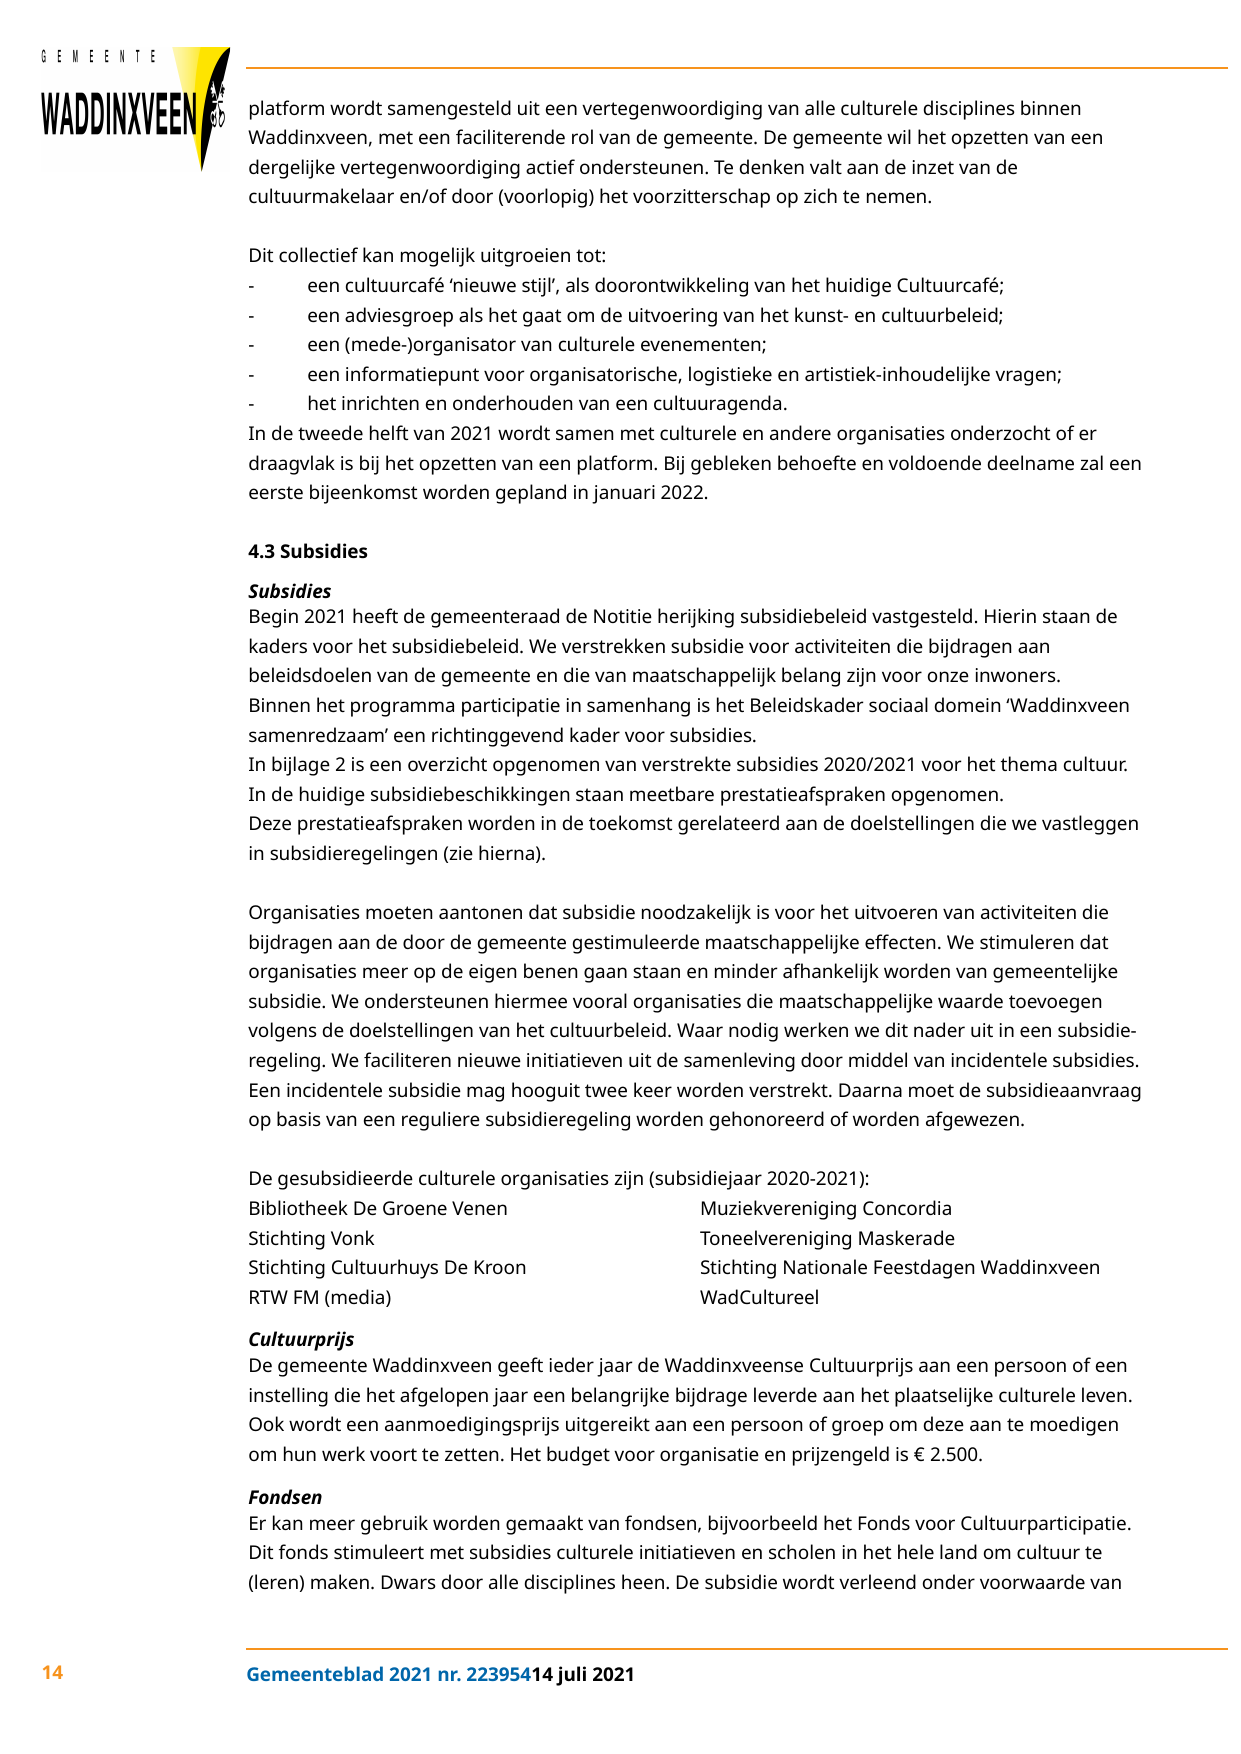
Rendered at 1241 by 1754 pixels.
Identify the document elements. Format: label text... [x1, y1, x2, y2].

table_header Muziekvereniging Concordia Toneelvereniging Maskerade Stichting Nationale Feestdagen Waddinxveen WadCultureel [700, 1195, 1152, 1310]
list een (mede-)organisator van culturele evenementen; [248, 331, 1152, 357]
text Subsidies [248, 578, 1152, 603]
list een informatiepunt voor organisatorische, logistieke en artistiek-inhoudelijke vragen; [248, 361, 1152, 387]
text In de huidige subsidiebeschikkingen staan meetbare prestatieafspraken opgenomen. [248, 781, 1152, 807]
table_header Bibliotheek De Groene Venen Stichting Vonk Stichting Cultuurhuys De Kroon RTW FM (media) [248, 1195, 700, 1310]
text Begin 2021 heeft de gemeenteraad de Notitie herijking subsidiebeleid vastgesteld. Hierin staan de kaders voor het subsidiebeleid. We verstrekken subsidie voor activiteiten die bijdragen aan beleidsdoelen van de gemeente en die van maatschappelijk belang zijn voor onze inwoners. [248, 603, 1152, 688]
text Er kan meer gebruik worden gemaakt van fondsen, bijvoorbeeld het Fonds voor Cultuurparticipatie. Dit fonds stimuleert met subsidies culturele initiatieven en scholen in het hele land om cultuur te (leren) maken. Dwars door alle disciplines heen. De subsidie wordt verleend onder voorwaarde van [248, 1510, 1152, 1595]
text Fondsen [248, 1484, 1152, 1510]
text Cultuurprijs [248, 1327, 1152, 1352]
text Deze prestatieafspraken worden in de toekomst gerelateerd aan de doelstellingen die we vastleggen in subsidieregelingen (zie hierna). [248, 811, 1152, 866]
text De gesubsidieerde culturele organisaties zijn (subsidiejaar 2020-2021): [248, 1166, 1152, 1191]
text Binnen het programma participatie in samenhang is het Beleidskader sociaal domein ‘Waddinxveen samenredzaam’ een richtinggevend kader voor subsidies. [248, 692, 1152, 748]
text In de tweede helft van 2021 wordt samen met culturele en andere organisaties onderzocht of er draagvlak is bij het opzetten van een platform. Bij gebleken behoefte en voldoende deelname zal een eerste bijeenkomst worden gepland in januari 2022. [248, 420, 1152, 505]
text In bijlage 2 is een overzicht opgenomen van verstrekte subsidies 2020/2021 voor het thema cultuur. [248, 751, 1152, 777]
list het inrichten en onderhouden van een cultuuragenda. [248, 391, 1152, 416]
text 4.3 Subsidies [248, 538, 1152, 564]
text Dit collectief kan mogelijk uitgroeien tot: [248, 243, 1152, 268]
text De gemeente Waddinxveen geeft ieder jaar de Waddinxveense Cultuurprijs aan een persoon of een instelling die het afgelopen jaar een belangrijke bijdrage leverde aan het plaatselijke culturele leven. Ook wordt een aanmoedigingsprijs uitgereikt aan een persoon of groep om deze aan te moedigen om hun werk voort te zetten. Het budget voor organisatie en prijzengeld is € 2.500. [248, 1352, 1152, 1467]
text Organisaties moeten aantonen dat subsidie noodzakelijk is voor het uitvoeren van activiteiten die bijdragen aan de door de gemeente gestimuleerde maatschappelijke effecten. We stimuleren dat organisaties meer op de eigen benen gaan staan en minder afhankelijk worden van gemeentelijke subsidie. We ondersteunen hiermee vooral organisaties die maatschappelijke waarde toevoegen volgens de doelstellingen van het cultuurbeleid. Waar nodig werken we dit nader uit in een subsidie-regeling. We faciliteren nieuwe initiatieven uit de samenleving door middel van incidentele subsidies. Een incidentele subsidie mag hooguit twee keer worden verstrekt. Daarna moet de subsidieaanvraag op basis van een reguliere subsidieregeling worden gehonoreerd of worden afgewezen. [248, 899, 1152, 1132]
list een adviesgroep als het gaat om de uitvoering van het kunst- en cultuurbeleid; [248, 302, 1152, 328]
text platform wordt samengesteld uit een vertegenwoordiging van alle culturele disciplines binnen Waddinxveen, met een faciliterende rol van de gemeente. De gemeente wil het opzetten van een dergelijke vertegenwoordiging actief ondersteunen. Te denken valt aan de inzet van de cultuurmakelaar en/of door (voorlopig) het voorzitterschap op zich te nemen. [248, 95, 1152, 209]
picture [41, 47, 231, 172]
list een cultuurcafé ‘nieuwe stijl’, als doorontwikkeling van het huidige Cultuurcafé; [248, 272, 1152, 298]
